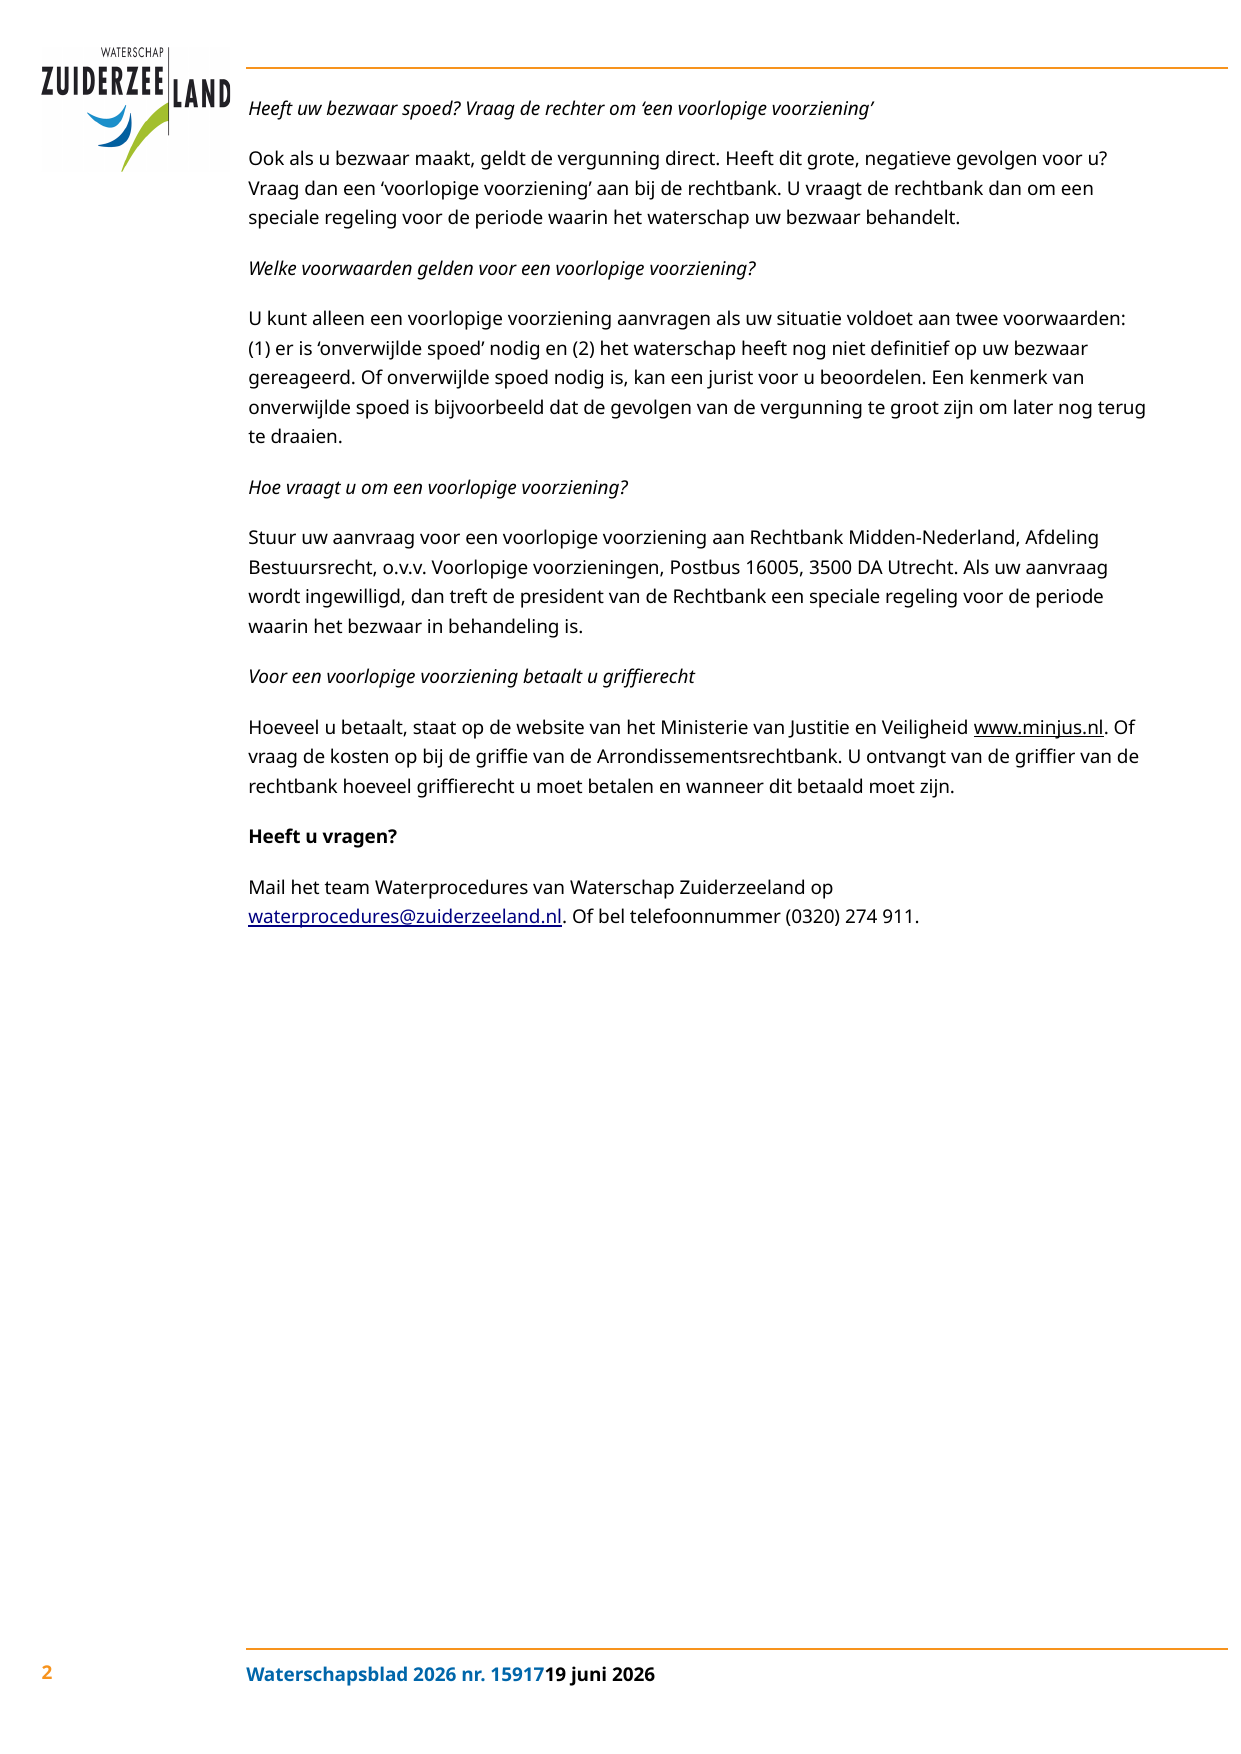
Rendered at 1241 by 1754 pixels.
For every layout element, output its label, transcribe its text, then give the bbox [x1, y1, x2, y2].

text Stuur uw aanvraag voor een voorlopige voorziening aan Rechtbank Midden-Nederland, Afdeling Bestuursrecht, o.v.v. Voorlopige voorzieningen, Postbus 16005, 3500 DA Utrecht. Als uw aanvraag wordt ingewilligd, dan treft de president van de Rechtbank een speciale regeling voor de periode waarin het bezwaar in behandeling is. [248, 524, 1152, 639]
text Welke voorwaarden gelden voor een voorlopige voorziening? [248, 255, 1152, 281]
text Hoeveel u betaalt, staat op de website van het Ministerie van Justitie en Veiligheid www.minjus.nl. Of vraag de kosten op bij de griffie van de Arrondissementsrechtbank. U ontvangt van de griffier van de rechtbank hoeveel griffierecht u moet betalen en wanneer dit betaald moet zijn. [248, 714, 1152, 799]
text Ook als u bezwaar maakt, geldt de vergunning direct. Heeft dit grote, negatieve gevolgen voor u? Vraag dan een ‘voorlopige voorziening’ aan bij de rechtbank. U vraagt de rechtbank dan om een speciale regeling voor de periode waarin het waterschap uw bezwaar behandelt. [248, 145, 1152, 230]
text Hoe vraagt u om een voorlopige voorziening? [248, 474, 1152, 500]
text Heeft u vragen? [248, 823, 1152, 849]
text U kunt alleen een voorlopige voorziening aanvragen als uw situatie voldoet aan twee voorwaarden: (1) er is ‘onverwijlde spoed’ nodig en (2) het waterschap heeft nog niet definitief op uw bezwaar gereageerd. Of onverwijlde spoed nodig is, kan een jurist voor u beoordelen. Een kenmerk van onverwijlde spoed is bijvoorbeeld dat de gevolgen van de vergunning te groot zijn om later nog terug te draaien. [248, 305, 1152, 449]
text Heeft uw bezwaar spoed? Vraag de rechter om ‘een voorlopige voorziening’ [248, 95, 1152, 121]
text Mail het team Waterprocedures van Waterschap Zuiderzeeland op waterprocedures@zuiderzeeland.nl. Of bel telefoonnummer (0320) 274 911. [248, 874, 1152, 929]
picture [41, 47, 231, 172]
text Voor een voorlopige voorziening betaalt u griffierecht [248, 663, 1152, 689]
